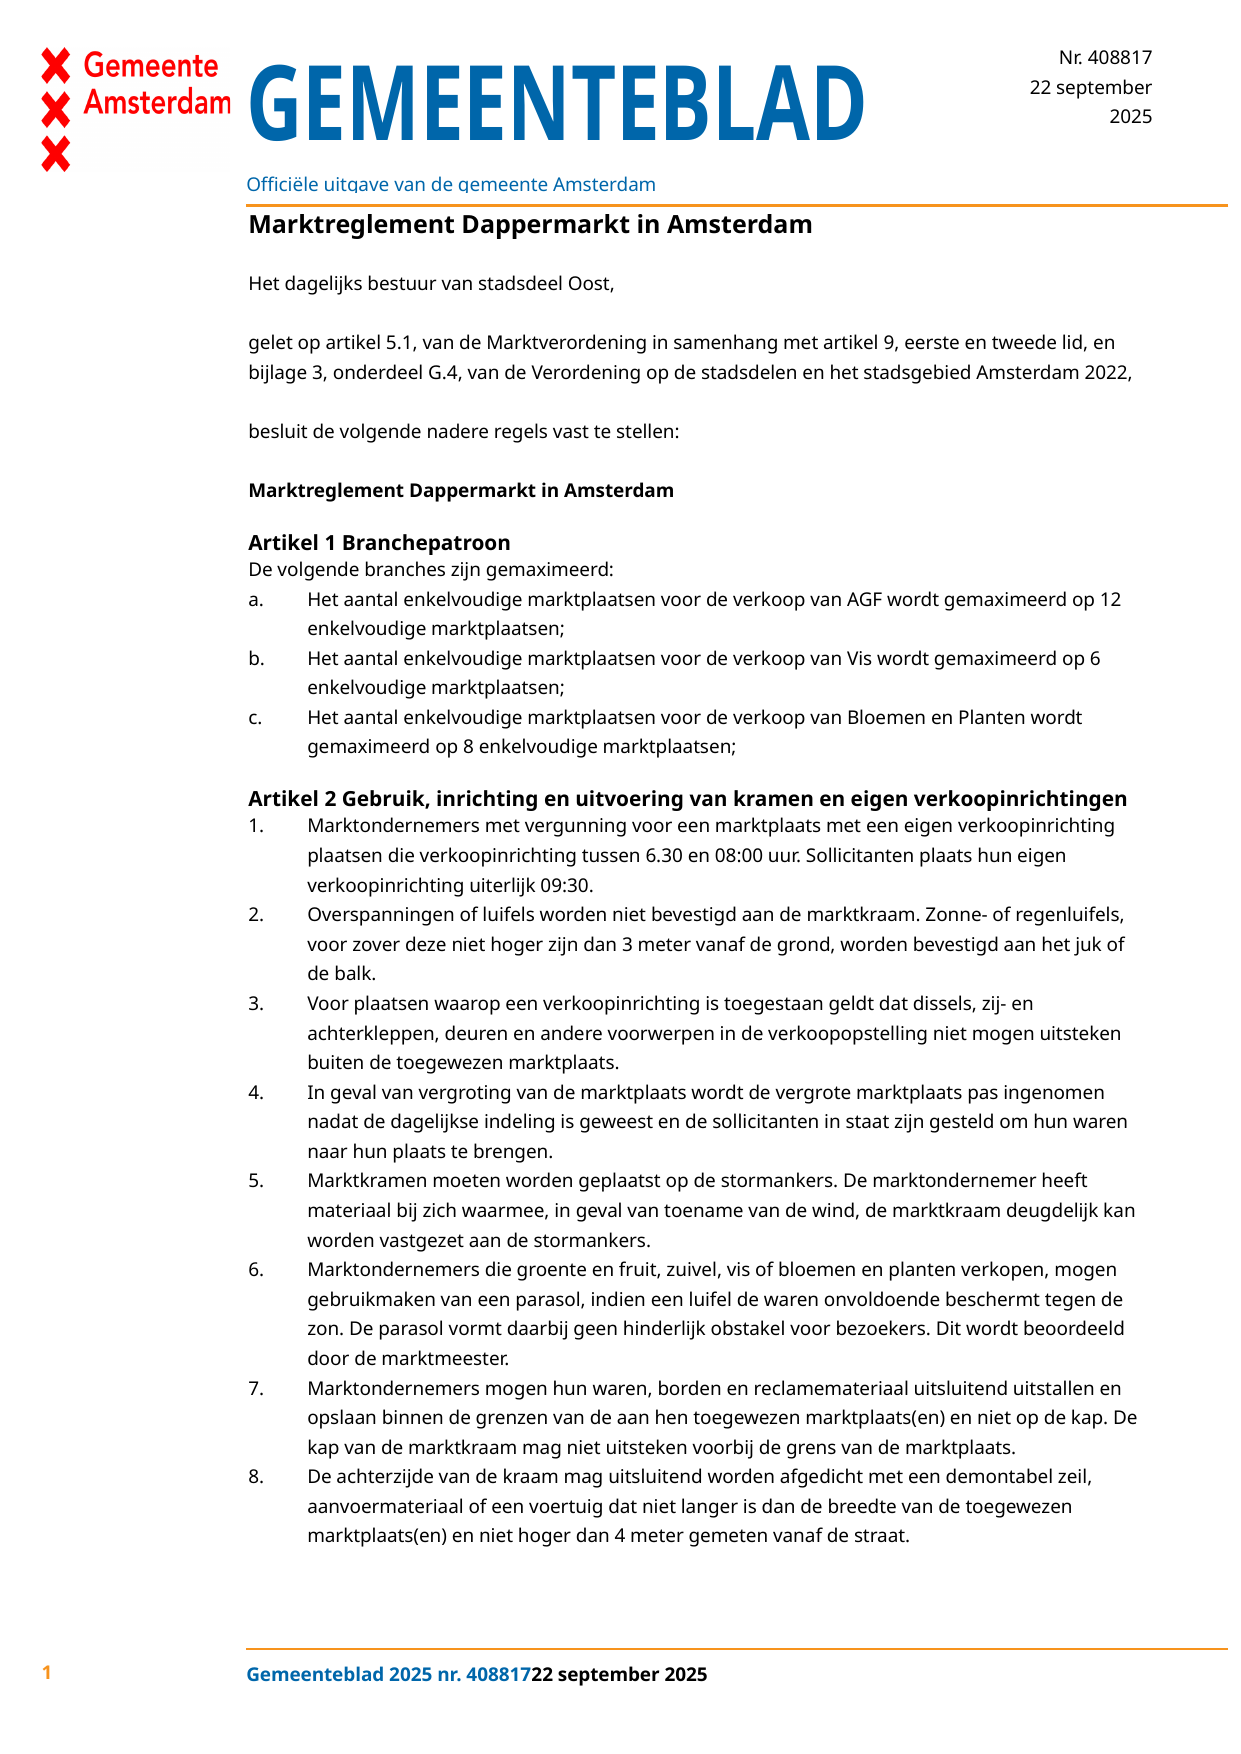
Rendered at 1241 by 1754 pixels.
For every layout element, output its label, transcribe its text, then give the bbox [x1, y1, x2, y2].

list Het aantal enkelvoudige marktplaatsen voor de verkoop van Bloemen en Planten wordt gemaximeerd op 8 enkelvoudige marktplaatsen; [248, 704, 1152, 759]
picture [41, 47, 231, 172]
text Marktreglement Dappermarkt in Amsterdam [248, 477, 1152, 503]
list Marktondernemers met vergunning voor een marktplaats met een eigen verkoopinrichting plaatsen die verkoopinrichting tussen 6.30 en 08:00 uur. Sollicitanten plaats hun eigen verkoopinrichting uiterlijk 09:30. [248, 813, 1152, 897]
text Artikel 1 Branchepatroon [248, 528, 1152, 556]
text gelet op artikel 5.1, van de Marktverordening in samenhang met artikel 9, eerste en tweede lid, en bijlage 3, onderdeel G.4, van de Verordening op de stadsdelen en het stadsgebied Amsterdam 2022, [248, 329, 1152, 385]
list Marktkramen moeten worden geplaatst op de stormankers. De marktondernemer heeft materiaal bij zich waarmee, in geval van toename van de wind, de marktkraam deugdelijk kan worden vastgezet aan de stormankers. [248, 1168, 1152, 1252]
list Overspanningen of luifels worden niet bevestigd aan de marktkraam. Zonne- of regenluifels, voor zover deze niet hoger zijn dan 3 meter vanaf de grond, worden bevestigd aan het juk of de balk. [248, 901, 1152, 986]
text Artikel 2 Gebruik, inrichting en uitvoering van kramen en eigen verkoopinrichtingen [248, 784, 1152, 813]
text Het dagelijks bestuur van stadsdeel Oost, [248, 270, 1152, 296]
list Het aantal enkelvoudige marktplaatsen voor de verkoop van AGF wordt gemaximeerd op 12 enkelvoudige marktplaatsen; [248, 586, 1152, 641]
list Marktondernemers mogen hun waren, borden en reclamemateriaal uitsluitend uitstallen en opslaan binnen de grenzen van de aan hen toegewezen marktplaats(en) en niet op de kap. De kap van de marktkraam mag niet uitsteken voorbij de grens van de marktplaats. [248, 1375, 1152, 1459]
text De volgende branches zijn gemaximeerd: [248, 556, 1152, 582]
list De achterzijde van de kraam mag uitsluitend worden afgedicht met een demontabel zeil, aanvoermateriaal of een voertuig dat niet langer is dan de breedte van de toegewezen marktplaats(en) en niet hoger dan 4 meter gemeten vanaf de straat. [248, 1463, 1152, 1548]
list Voor plaatsen waarop een verkoopinrichting is toegestaan geldt dat dissels, zij- en achterkleppen, deuren en andere voorwerpen in de verkoopopstelling niet mogen uitsteken buiten de toegewezen marktplaats. [248, 990, 1152, 1075]
text Marktreglement Dappermarkt in Amsterdam [248, 207, 1152, 241]
list In geval van vergroting van de marktplaats wordt de vergrote marktplaats pas ingenomen nadat de dagelijkse indeling is geweest en de sollicitanten in staat zijn gesteld om hun waren naar hun plaats te brengen. [248, 1079, 1152, 1164]
text besluit de volgende nadere regels vast te stellen: [248, 418, 1152, 444]
list Marktondernemers die groente en fruit, zuivel, vis of bloemen en planten verkopen, mogen gebruikmaken van een parasol, indien een luifel de waren onvoldoende beschermt tegen de zon. De parasol vormt daarbij geen hinderlijk obstakel voor bezoekers. Dit wordt beoordeeld door de marktmeester. [248, 1256, 1152, 1371]
list Het aantal enkelvoudige marktplaatsen voor de verkoop van Vis wordt gemaximeerd op 6 enkelvoudige marktplaatsen; [248, 645, 1152, 700]
